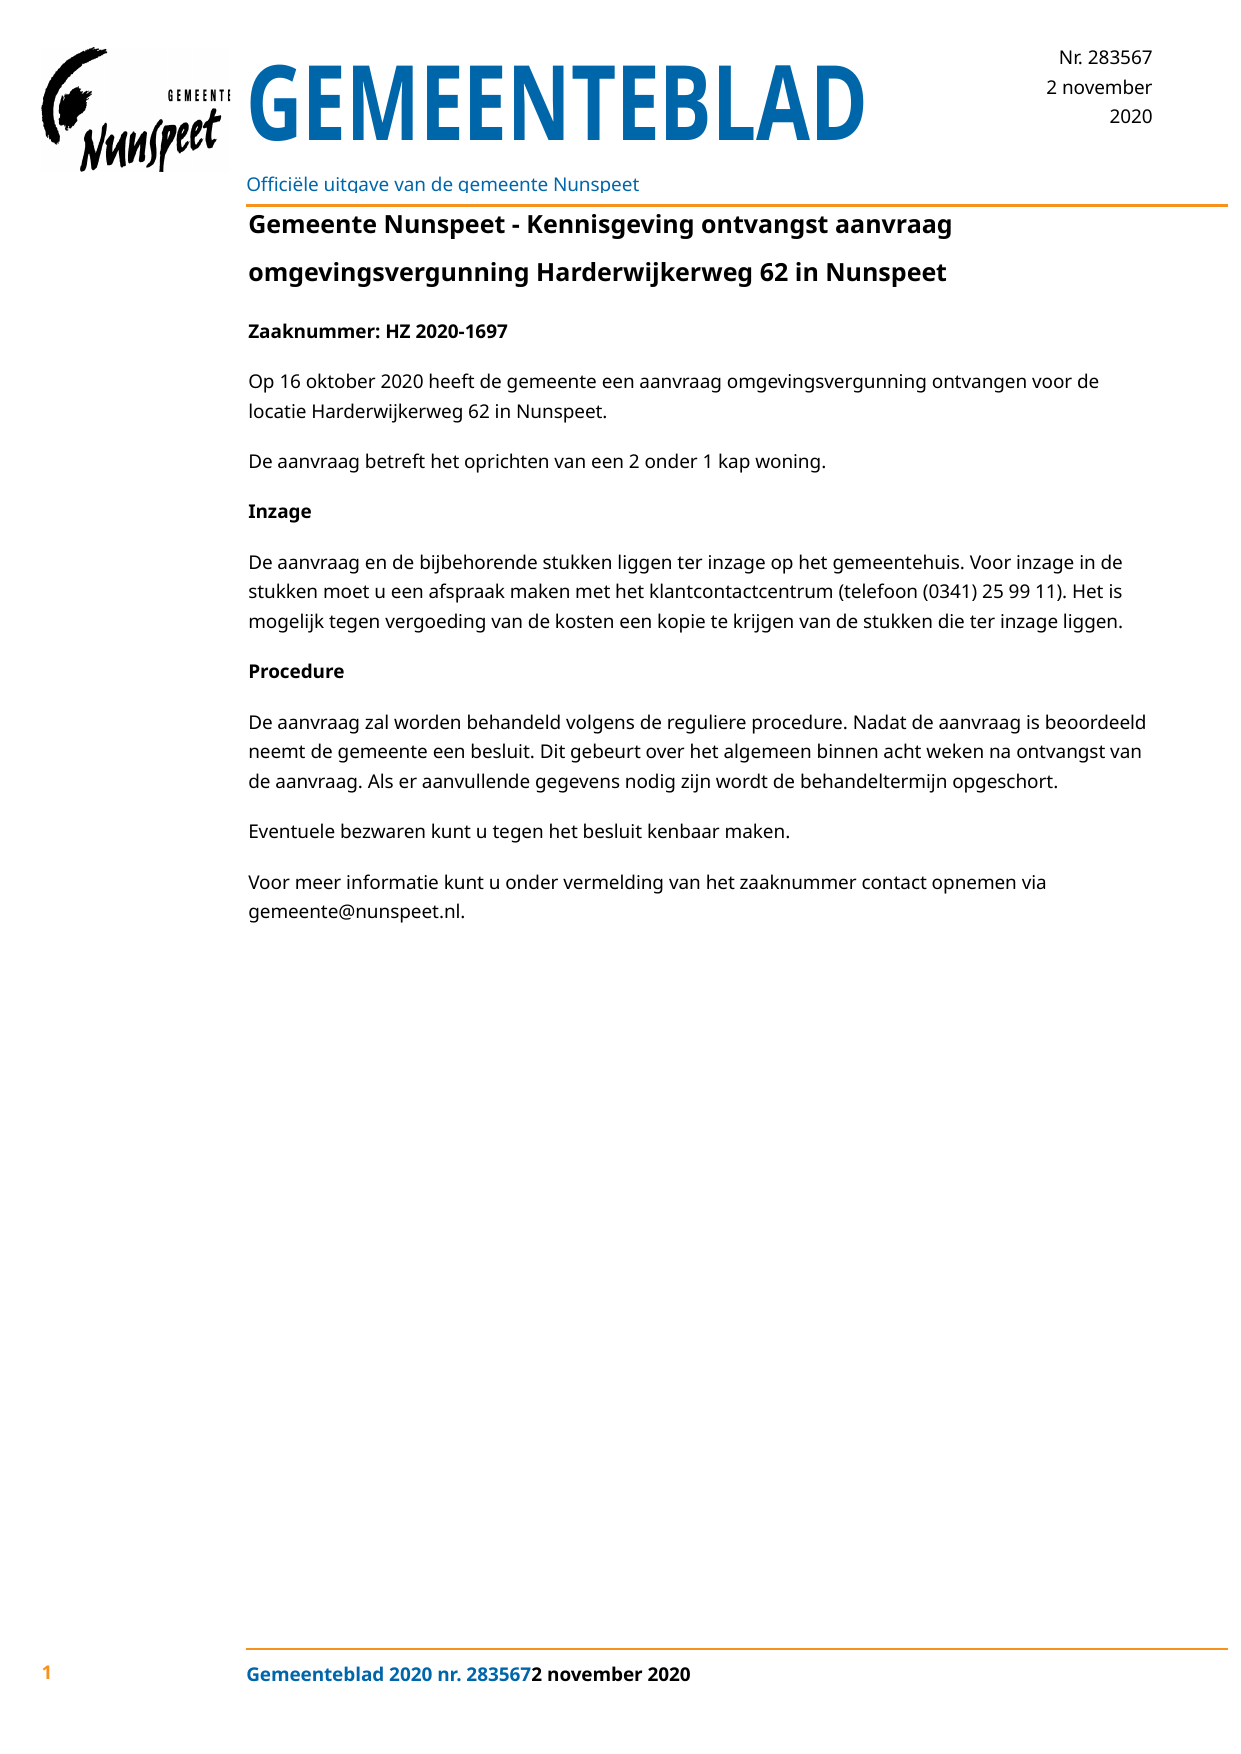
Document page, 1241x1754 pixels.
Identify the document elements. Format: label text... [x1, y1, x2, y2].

text Zaaknummer: HZ 2020-1697 [248, 318, 1152, 344]
text De aanvraag zal worden behandeld volgens de reguliere procedure. Nadat de aanvraag is beoordeeld neemt de gemeente een besluit. Dit gebeurt over het algemeen binnen acht weken na ontvangst van de aanvraag. Als er aanvullende gegevens nodig zijn wordt de behandeltermijn opgeschort. [248, 709, 1152, 794]
text Op 16 oktober 2020 heeft de gemeente een aanvraag omgevingsvergunning ontvangen voor de locatie Harderwijkerweg 62 in Nunspeet. [248, 368, 1152, 424]
text Inzage [248, 499, 1152, 524]
text Procedure [248, 659, 1152, 684]
text Voor meer informatie kunt u onder vermelding van het zaaknummer contact opnemen via gemeente@nunspeet.nl. [248, 869, 1152, 924]
text De aanvraag betreft het oprichten van een 2 onder 1 kap woning. [248, 448, 1152, 474]
picture [41, 47, 231, 172]
text De aanvraag en de bijbehorende stukken liggen ter inzage op het gemeentehuis. Voor inzage in de stukken moet u een afspraak maken met het klantcontactcentrum (telefoon (0341) 25 99 11). Het is mogelijk tegen vergoeding van de kosten een kopie te krijgen van de stukken die ter inzage liggen. [248, 549, 1152, 634]
text Gemeente Nunspeet - Kennisgeving ontvangst aanvraag omgevingsvergunning Harderwijkerweg 62 in Nunspeet [248, 207, 1152, 288]
text Eventuele bezwaren kunt u tegen het besluit kenbaar maken. [248, 819, 1152, 844]
